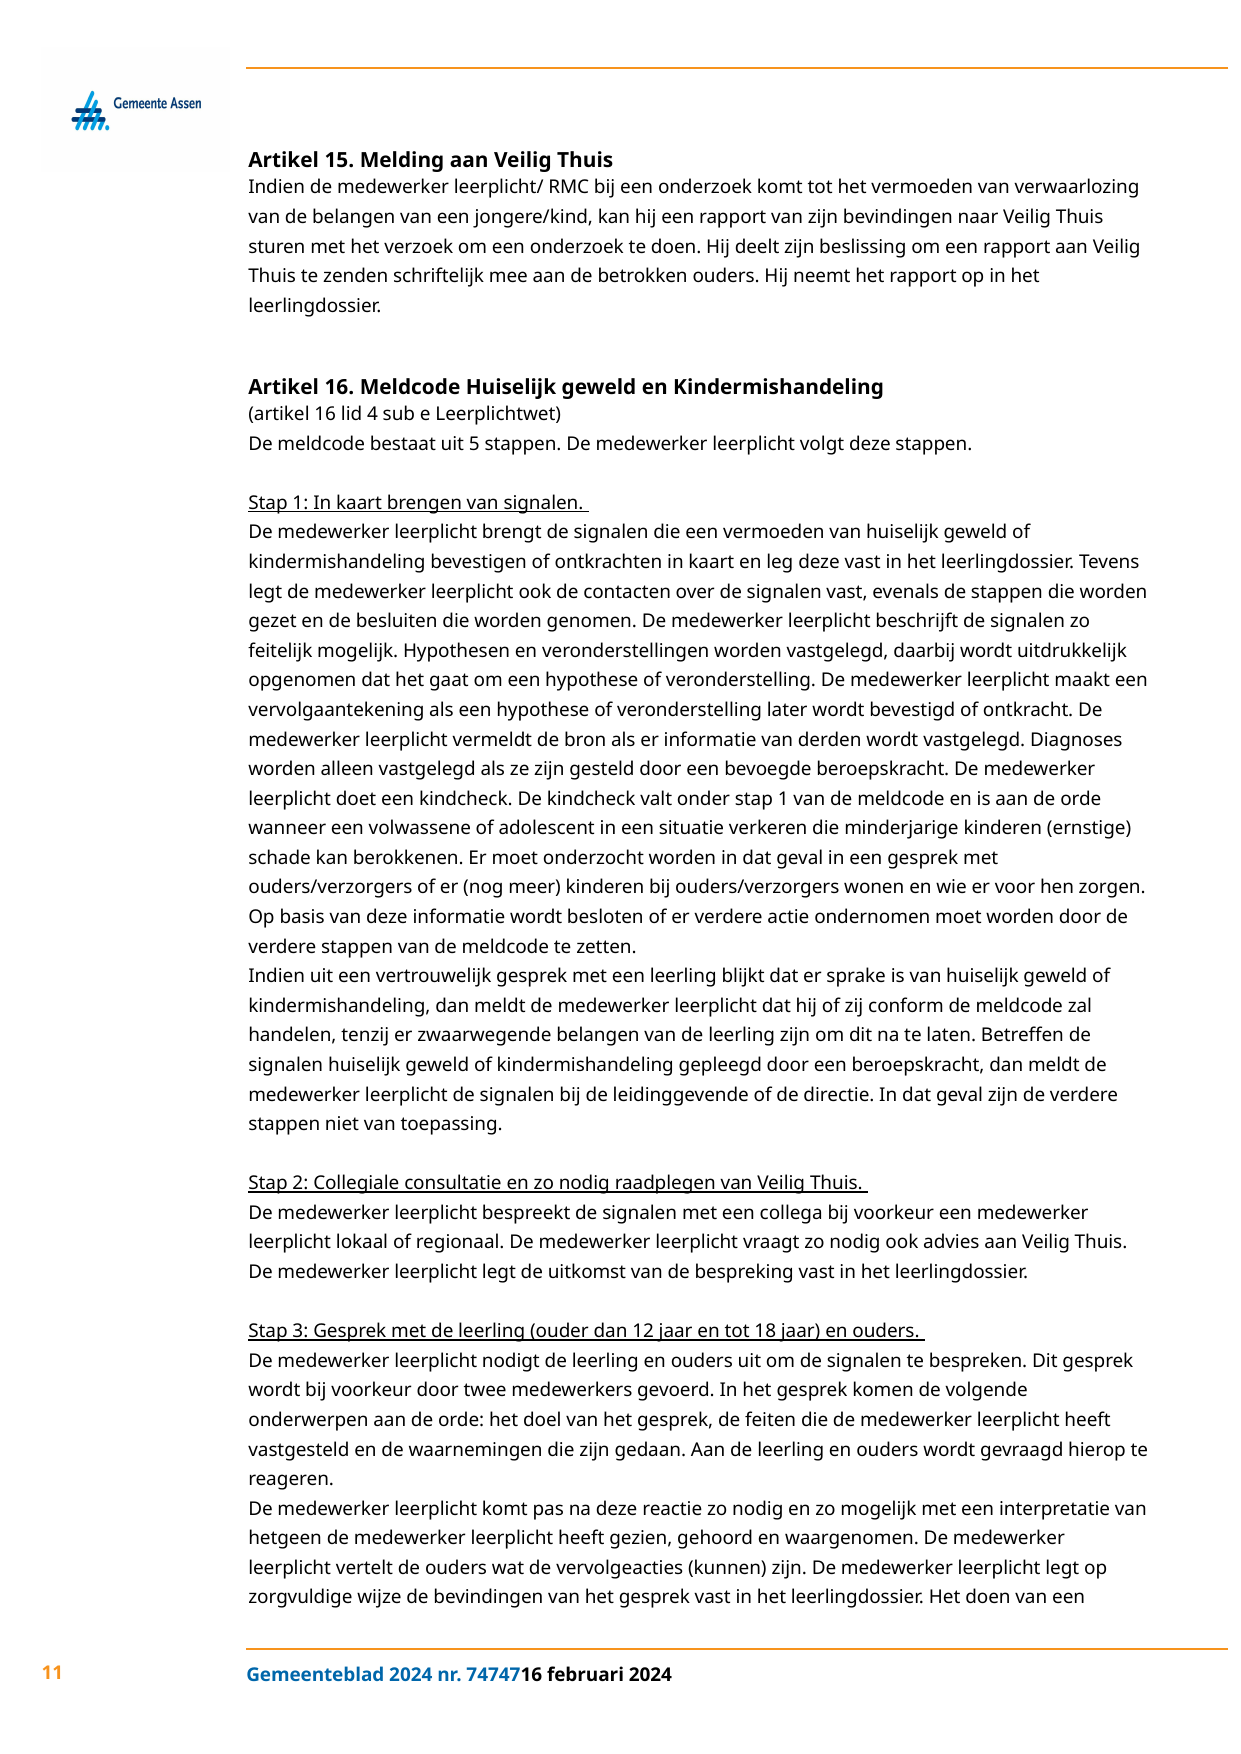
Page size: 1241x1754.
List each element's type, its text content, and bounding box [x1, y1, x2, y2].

text Indien uit een vertrouwelijk gesprek met een leerling blijkt dat er sprake is van huiselijk geweld of kindermishandeling, dan meldt de medewerker leerplicht dat hij of zij conform de meldcode zal handelen, tenzij er zwaarwegende belangen van de leerling zijn om dit na te laten. Betreffen de signalen huiselijk geweld of kindermishandeling gepleegd door een beroepskracht, dan meldt de medewerker leerplicht de signalen bij de leidinggevende of de directie. In dat geval zijn de verdere stappen niet van toepassing. [248, 962, 1152, 1136]
text (artikel 16 lid 4 sub e Leerplichtwet) [248, 400, 1152, 426]
text De medewerker leerplicht brengt de signalen die een vermoeden van huiselijk geweld of kindermishandeling bevestigen of ontkrachten in kaart en leg deze vast in het leerlingdossier. Tevens legt de medewerker leerplicht ook de contacten over de signalen vast, evenals de stappen die worden gezet en de besluiten die worden genomen. De medewerker leerplicht beschrijft de signalen zo feitelijk mogelijk. Hypothesen en veronderstellingen worden vastgelegd, daarbij wordt uitdrukkelijk opgenomen dat het gaat om een hypothese of veronderstelling. De medewerker leerplicht maakt een vervolgaantekening als een hypothese of veronderstelling later wordt bevestigd of ontkracht. De medewerker leerplicht vermeldt de bron als er informatie van derden wordt vastgelegd. Diagnoses worden alleen vastgelegd als ze zijn gesteld door een bevoegde beroepskracht. De medewerker leerplicht doet een kindcheck. De kindcheck valt onder stap 1 van de meldcode en is aan de orde wanneer een volwassene of adolescent in een situatie verkeren die minderjarige kinderen (ernstige) schade kan berokkenen. Er moet onderzocht worden in dat geval in een gesprek met ouders/verzorgers of er (nog meer) kinderen bij ouders/verzorgers wonen en wie er voor hen zorgen. Op basis van deze informatie wordt besloten of er verdere actie ondernomen moet worden door de verdere stappen van de meldcode te zetten. [248, 519, 1152, 959]
text De medewerker leerplicht bespreekt de signalen met een collega bij voorkeur een medewerker leerplicht lokaal of regionaal. De medewerker leerplicht vraagt zo nodig ook advies aan Veilig Thuis. De medewerker leerplicht legt de uitkomst van de bespreking vast in het leerlingdossier. [248, 1199, 1152, 1284]
text Stap 2: Collegiale consultatie en zo nodig raadplegen van Veilig Thuis. [248, 1169, 1152, 1195]
text Artikel 16. Meldcode Huiselijk geweld en Kindermishandeling [248, 372, 1152, 400]
text Stap 3: Gesprek met de leerling (ouder dan 12 jaar en tot 18 jaar) en ouders. [248, 1317, 1152, 1343]
text Indien de medewerker leerplicht/ RMC bij een onderzoek komt tot het vermoeden van verwaarlozing van de belangen van een jongere/kind, kan hij een rapport van zijn bevindingen naar Veilig Thuis sturen met het verzoek om een onderzoek te doen. Hij deelt zijn beslissing om een rapport aan Veilig Thuis te zenden schriftelijk mee aan de betrokken ouders. Hij neemt het rapport op in het leerlingdossier. [248, 174, 1152, 318]
text De medewerker leerplicht komt pas na deze reactie zo nodig en zo mogelijk met een interpretatie van hetgeen de medewerker leerplicht heeft gezien, gehoord en waargenomen. De medewerker leerplicht vertelt de ouders wat de vervolgeacties (kunnen) zijn. De medewerker leerplicht legt op zorgvuldige wijze de bevindingen van het gesprek vast in het leerlingdossier. Het doen van een [248, 1495, 1152, 1609]
picture [41, 47, 231, 172]
text Artikel 15. Melding aan Veilig Thuis [248, 145, 1152, 174]
text De meldcode bestaat uit 5 stappen. De medewerker leerplicht volgt deze stappen. [248, 430, 1152, 456]
text De medewerker leerplicht nodigt de leerling en ouders uit om de signalen te bespreken. Dit gesprek wordt bij voorkeur door twee medewerkers gevoerd. In het gesprek komen de volgende onderwerpen aan de orde: het doel van het gesprek, de feiten die de medewerker leerplicht heeft vastgesteld en de waarnemingen die zijn gedaan. Aan de leerling en ouders wordt gevraagd hierop te reageren. [248, 1347, 1152, 1491]
text Stap 1: In kaart brengen van signalen. [248, 489, 1152, 515]
